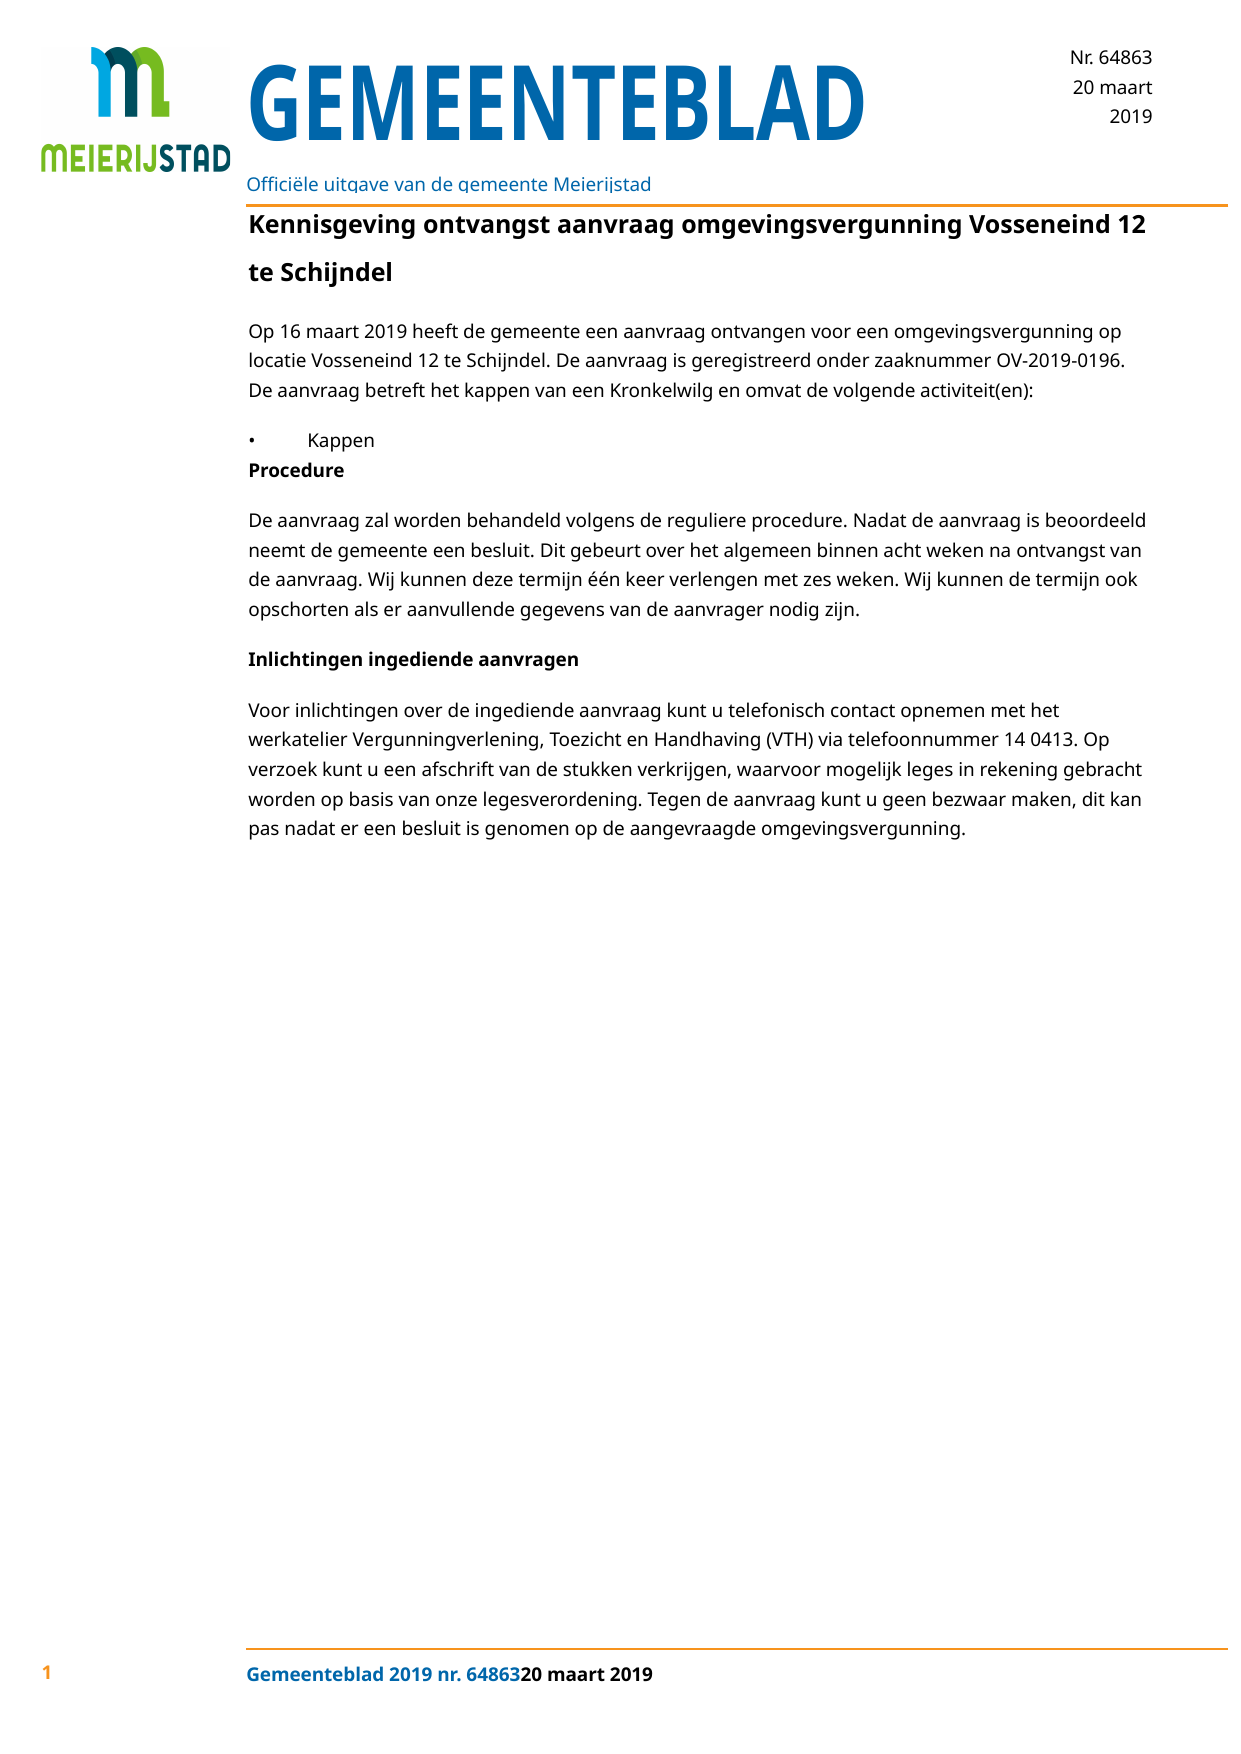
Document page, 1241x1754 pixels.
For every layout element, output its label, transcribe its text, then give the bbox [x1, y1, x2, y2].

text Voor inlichtingen over de ingediende aanvraag kunt u telefonisch contact opnemen met het werkatelier Vergunningverlening, Toezicht en Handhaving (VTH) via telefoonnummer 14 0413. Op verzoek kunt u een afschrift van de stukken verkrijgen, waarvoor mogelijk leges in rekening gebracht worden op basis van onze legesverordening. Tegen de aanvraag kunt u geen bezwaar maken, dit kan pas nadat er een besluit is genomen op de aangevraagde omgevingsvergunning. [248, 697, 1152, 841]
text Inlichtingen ingediende aanvragen [248, 647, 1152, 672]
picture [41, 47, 231, 172]
text Op 16 maart 2019 heeft de gemeente een aanvraag ontvangen voor een omgevingsvergunning op locatie Vosseneind 12 te Schijndel. De aanvraag is geregistreerd onder zaaknummer OV-2019-0196. De aanvraag betreft het kappen van een Kronkelwilg en omvat de volgende activiteit(en): [248, 318, 1152, 403]
text Kennisgeving ontvangst aanvraag omgevingsvergunning Vosseneind 12 te Schijndel [248, 207, 1152, 288]
text De aanvraag zal worden behandeld volgens de reguliere procedure. Nadat de aanvraag is beoordeeld neemt de gemeente een besluit. Dit gebeurt over het algemeen binnen acht weken na ontvangst van de aanvraag. Wij kunnen deze termijn één keer verlengen met zes weken. Wij kunnen de termijn ook opschorten als er aanvullende gegevens van de aanvrager nodig zijn. [248, 507, 1152, 622]
list Kappen [248, 427, 1152, 453]
text Procedure [248, 457, 1152, 483]
